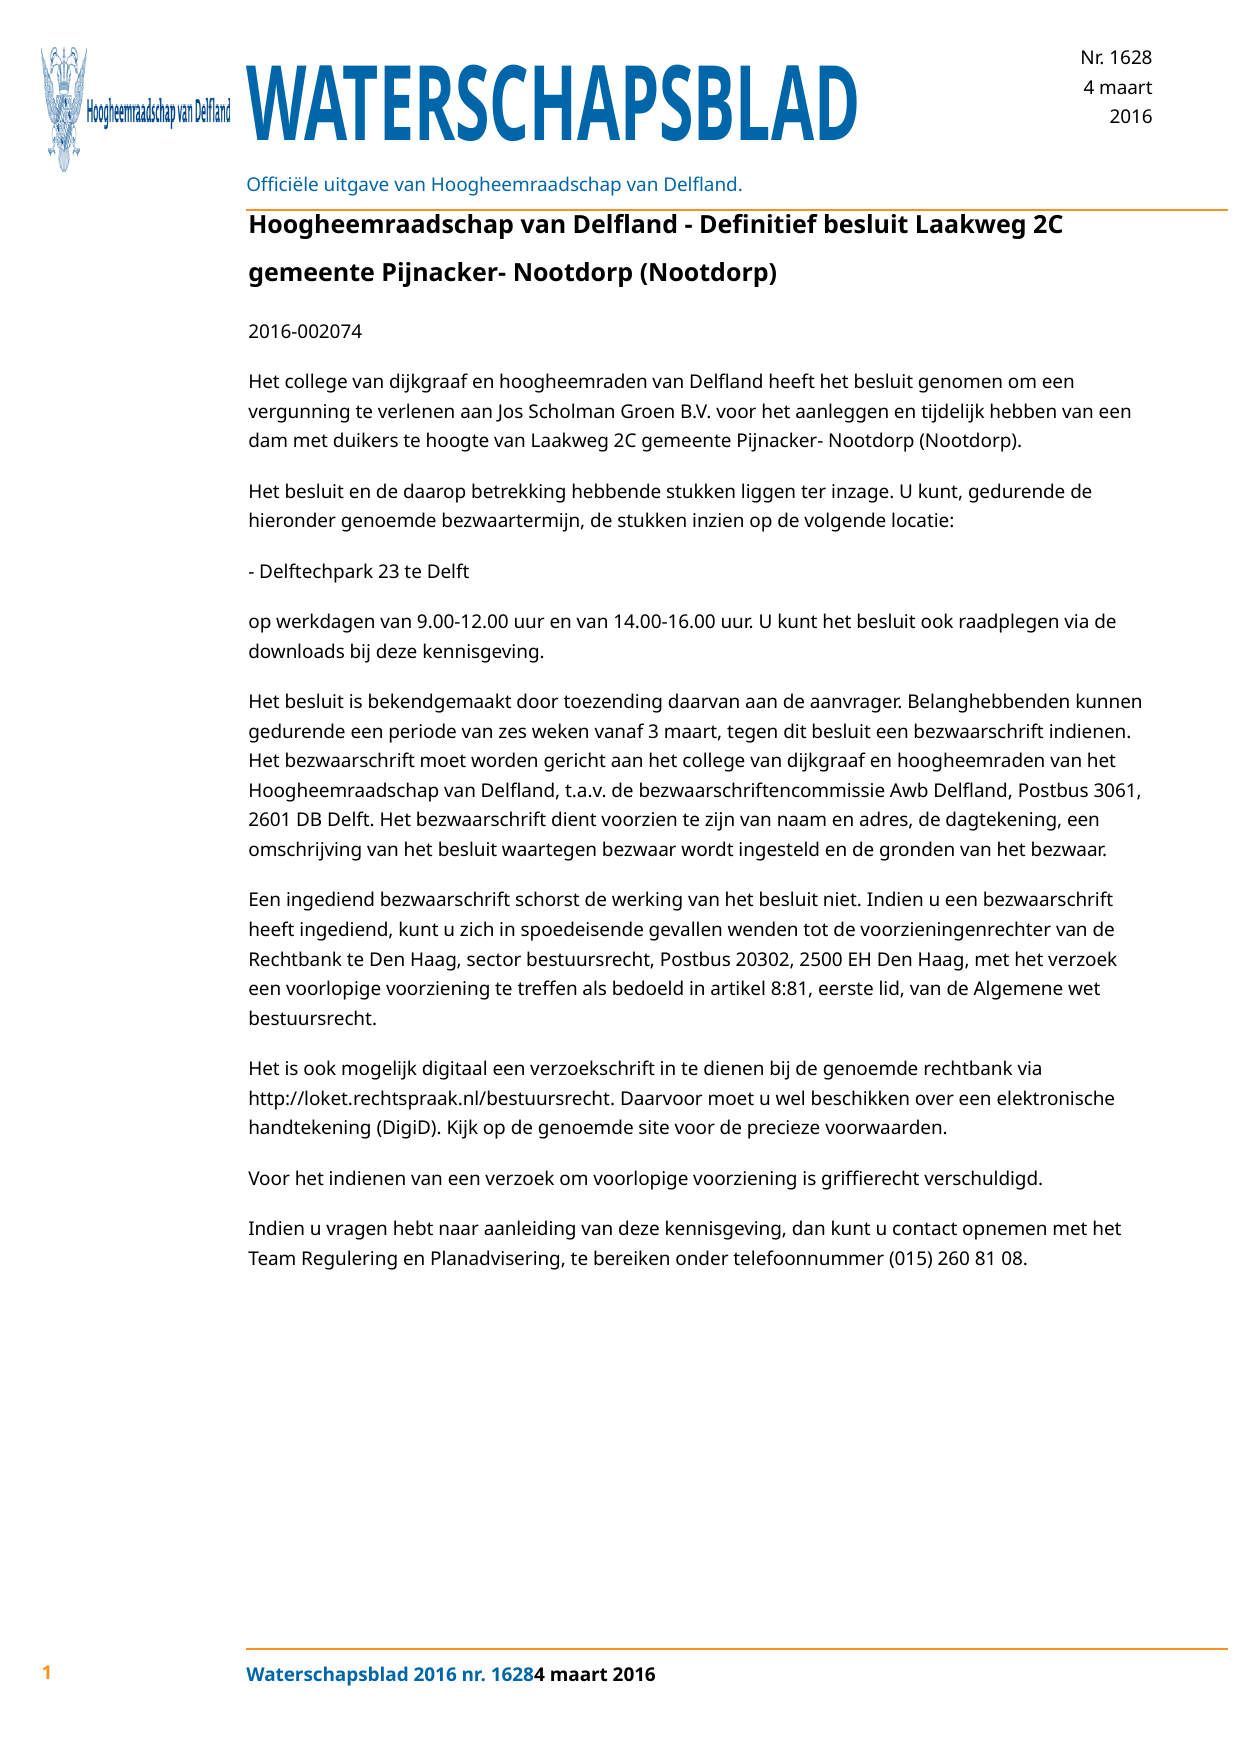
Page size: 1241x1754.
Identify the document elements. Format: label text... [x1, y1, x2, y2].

text Het is ook mogelijk digitaal een verzoekschrift in te dienen bij de genoemde rechtbank via http://loket.rechtspraak.nl/bestuursrecht. Daarvoor moet u wel beschikken over een elektronische handtekening (DigiD). Kijk op de genoemde site voor de precieze voorwaarden. [248, 1055, 1152, 1140]
text Het college van dijkgraaf en hoogheemraden van Delfland heeft het besluit genomen om een vergunning te verlenen aan Jos Scholman Groen B.V. voor het aanleggen en tijdelijk hebben van een dam met duikers te hoogte van Laakweg 2C gemeente Pijnacker- Nootdorp (Nootdorp). [248, 368, 1152, 453]
text Voor het indienen van een verzoek om voorlopige voorziening is griffierecht verschuldigd. [248, 1165, 1152, 1191]
text Het besluit is bekendgemaakt door toezending daarvan aan de aanvrager. Belanghebbenden kunnen gedurende een periode van zes weken vanaf 3 maart, tegen dit besluit een bezwaarschrift indienen. Het bezwaarschrift moet worden gericht aan het college van dijkgraaf en hoogheemraden van het Hoogheemraadschap van Delfland, t.a.v. de bezwaarschriftencommissie Awb Delfland, Postbus 3061, 2601 DB Delft. Het bezwaarschrift dient voorzien te zijn van naam en adres, de dagtekening, een omschrijving van het besluit waartegen bezwaar wordt ingesteld en de gronden van het bezwaar. [248, 688, 1152, 862]
text op werkdagen van 9.00-12.00 uur en van 14.00-16.00 uur. U kunt het besluit ook raadplegen via de downloads bij deze kennisgeving. [248, 608, 1152, 664]
text Een ingediend bezwaarschrift schorst de werking van het besluit niet. Indien u een bezwaarschrift heeft ingediend, kunt u zich in spoedeisende gevallen wenden tot de voorzieningenrechter van de Rechtbank te Den Haag, sector bestuursrecht, Postbus 20302, 2500 EH Den Haag, met het verzoek een voorlopige voorziening te treffen als bedoeld in artikel 8:81, eerste lid, van de Algemene wet bestuursrecht. [248, 887, 1152, 1031]
picture [41, 47, 231, 172]
text Indien u vragen hebt naar aanleiding van deze kennisgeving, dan kunt u contact opnemen met het Team Regulering en Planadvisering, te bereiken onder telefoonnummer (015) 260 81 08. [248, 1215, 1152, 1271]
text - Delftechpark 23 te Delft [248, 558, 1152, 584]
text Het besluit en de daarop betrekking hebbende stukken liggen ter inzage. U kunt, gedurende de hieronder genoemde bezwaartermijn, de stukken inzien op de volgende locatie: [248, 478, 1152, 533]
text Hoogheemraadschap van Delfland - Definitief besluit Laakweg 2C gemeente Pijnacker- Nootdorp (Nootdorp) [248, 211, 1152, 288]
text 2016-002074 [248, 318, 1152, 344]
